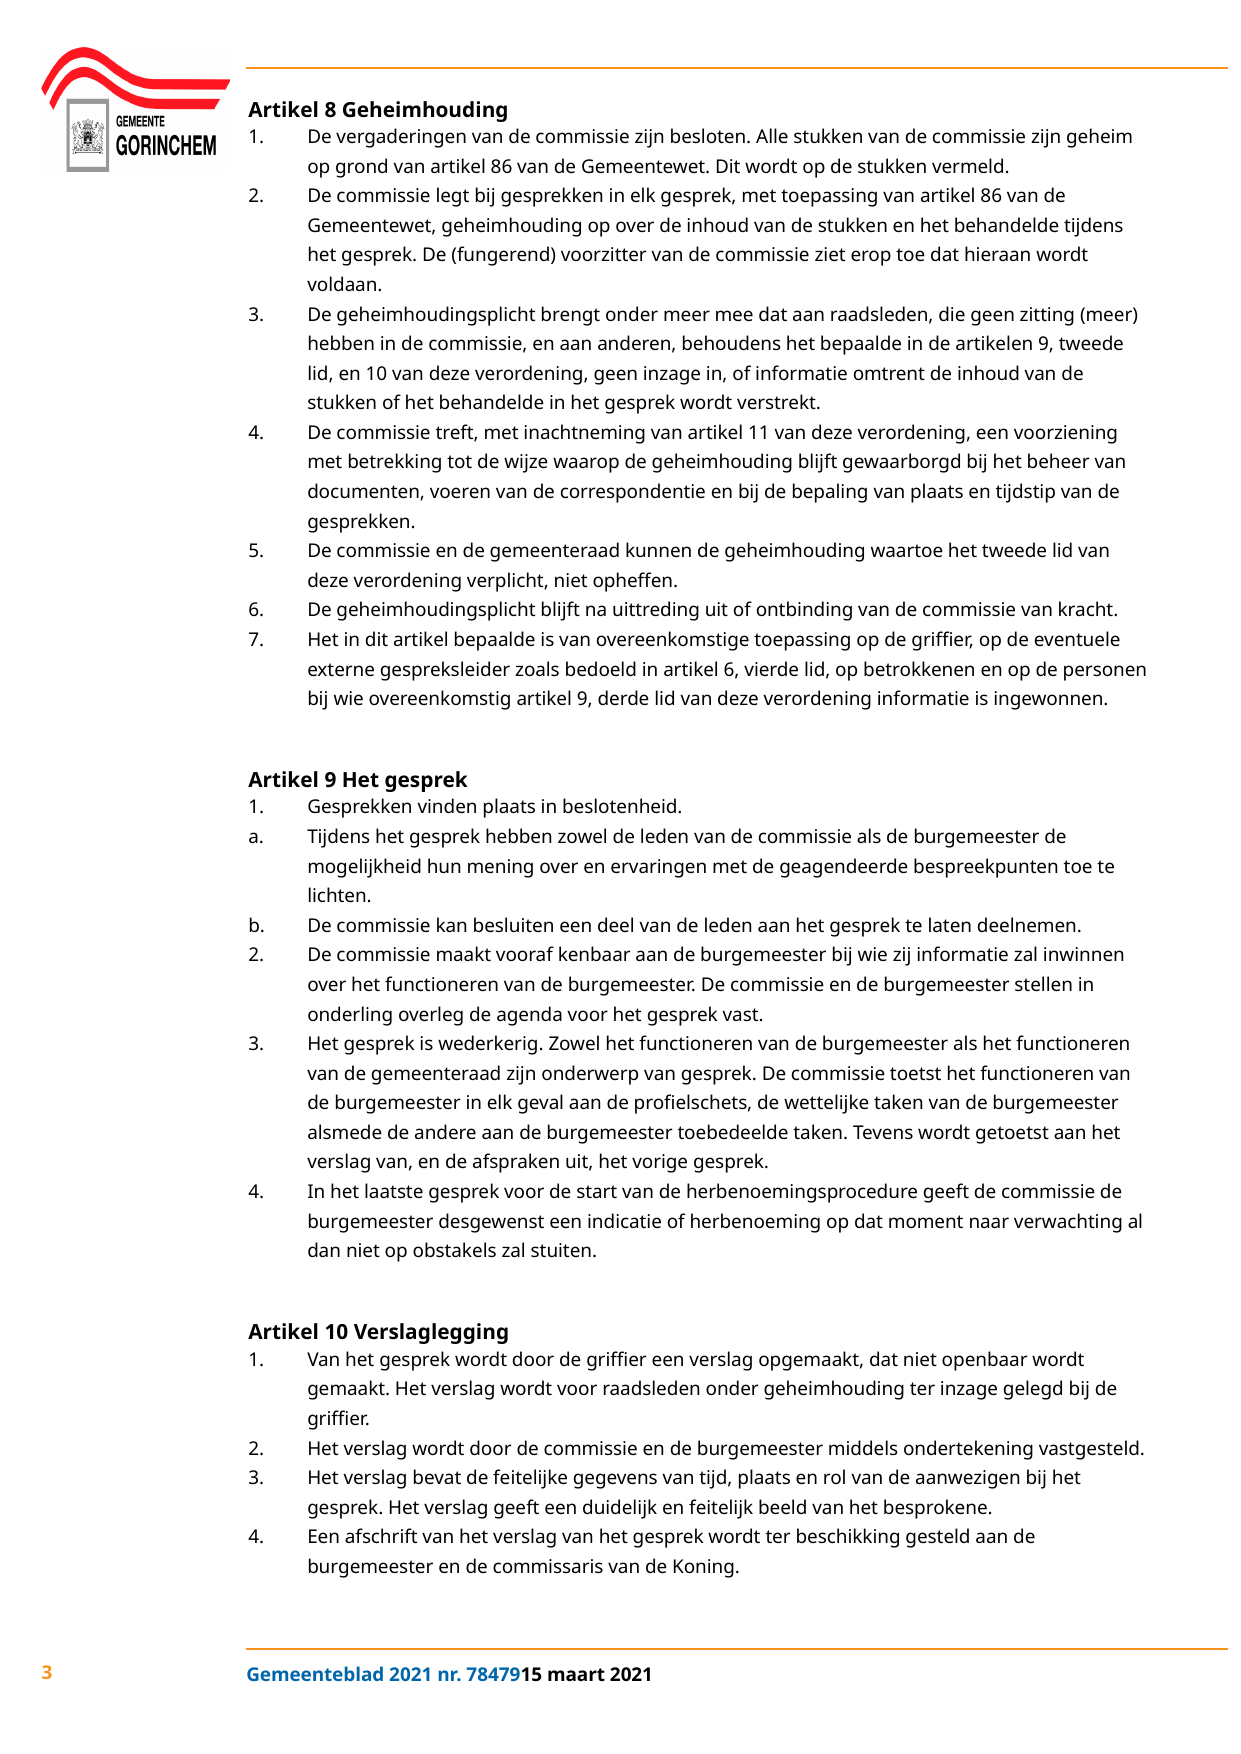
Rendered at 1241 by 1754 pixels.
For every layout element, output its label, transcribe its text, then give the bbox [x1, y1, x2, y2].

list De commissie kan besluiten een deel van de leden aan het gesprek te laten deelnemen. [248, 912, 1152, 938]
list Tijdens het gesprek hebben zowel de leden van de commissie als de burgemeester de mogelijkheid hun mening over en ervaringen met de geagendeerde bespreekpunten toe te lichten. [248, 823, 1152, 908]
list Het in dit artikel bepaalde is van overeenkomstige toepassing op de griffier, op de eventuele externe gespreksleider zoals bedoeld in artikel 6, vierde lid, op betrokkenen en op de personen bij wie overeenkomstig artikel 9, derde lid van deze verordening informatie is ingewonnen. [248, 626, 1152, 711]
list De commissie maakt vooraf kenbaar aan de burgemeester bij wie zij informatie zal inwinnen over het functioneren van de burgemeester. De commissie en de burgemeester stellen in onderling overleg de agenda voor het gesprek vast. [248, 942, 1152, 1027]
list De geheimhoudingsplicht blijft na uittreding uit of ontbinding van de commissie van kracht. [248, 597, 1152, 622]
list De commissie treft, met inachtneming van artikel 11 van deze verordening, een voorziening met betrekking tot de wijze waarop de geheimhouding blijft gewaarborgd bij het beheer van documenten, voeren van de correspondentie en bij de bepaling van plaats en tijdstip van de gesprekken. [248, 419, 1152, 533]
list Het verslag bevat de feitelijke gegevens van tijd, plaats en rol van de aanwezigen bij het gesprek. Het verslag geeft een duidelijk en feitelijk beeld van het besprokene. [248, 1464, 1152, 1519]
list Het gesprek is wederkerig. Zowel het functioneren van de burgemeester als het functioneren van de gemeenteraad zijn onderwerp van gesprek. De commissie toetst het functioneren van de burgemeester in elk geval aan de profielschets, de wettelijke taken van de burgemeester alsmede de andere aan de burgemeester toebedeelde taken. Tevens wordt getoetst aan het verslag van, en de afspraken uit, het vorige gesprek. [248, 1030, 1152, 1174]
list Gesprekken vinden plaats in beslotenheid. [248, 794, 1152, 819]
text Artikel 10 Verslaglegging [248, 1317, 1152, 1346]
list Van het gesprek wordt door de griffier een verslag opgemaakt, dat niet openbaar wordt gemaakt. Het verslag wordt voor raadsleden onder geheimhouding ter inzage gelegd bij de griffier. [248, 1346, 1152, 1431]
list De geheimhoudingsplicht brengt onder meer mee dat aan raadsleden, die geen zitting (meer) hebben in de commissie, en aan anderen, behoudens het bepaalde in de artikelen 9, tweede lid, en 10 van deze verordening, geen inzage in, of informatie omtrent de inhoud van de stukken of het behandelde in het gesprek wordt verstrekt. [248, 301, 1152, 415]
list In het laatste gesprek voor de start van de herbenoemingsprocedure geeft de commissie de burgemeester desgewenst een indicatie of herbenoeming op dat moment naar verwachting al dan niet op obstakels zal stuiten. [248, 1178, 1152, 1263]
list De commissie en de gemeenteraad kunnen de geheimhouding waartoe het tweede lid van deze verordening verplicht, niet opheffen. [248, 537, 1152, 593]
list Het verslag wordt door de commissie en de burgemeester middels ondertekening vastgesteld. [248, 1435, 1152, 1460]
list Een afschrift van het verslag van het gesprek wordt ter beschikking gesteld aan de burgemeester en de commissaris van de Koning. [248, 1523, 1152, 1579]
text Artikel 9 Het gesprek [248, 765, 1152, 794]
picture [41, 47, 231, 172]
list De vergaderingen van de commissie zijn besloten. Alle stukken van de commissie zijn geheim op grond van artikel 86 van de Gemeentewet. Dit wordt op de stukken vermeld. [248, 123, 1152, 178]
text Artikel 8 Geheimhouding [248, 95, 1152, 123]
list De commissie legt bij gesprekken in elk gesprek, met toepassing van artikel 86 van de Gemeentewet, geheimhouding op over de inhoud van de stukken en het behandelde tijdens het gesprek. De (fungerend) voorzitter van de commissie ziet erop toe dat hieraan wordt voldaan. [248, 182, 1152, 297]
